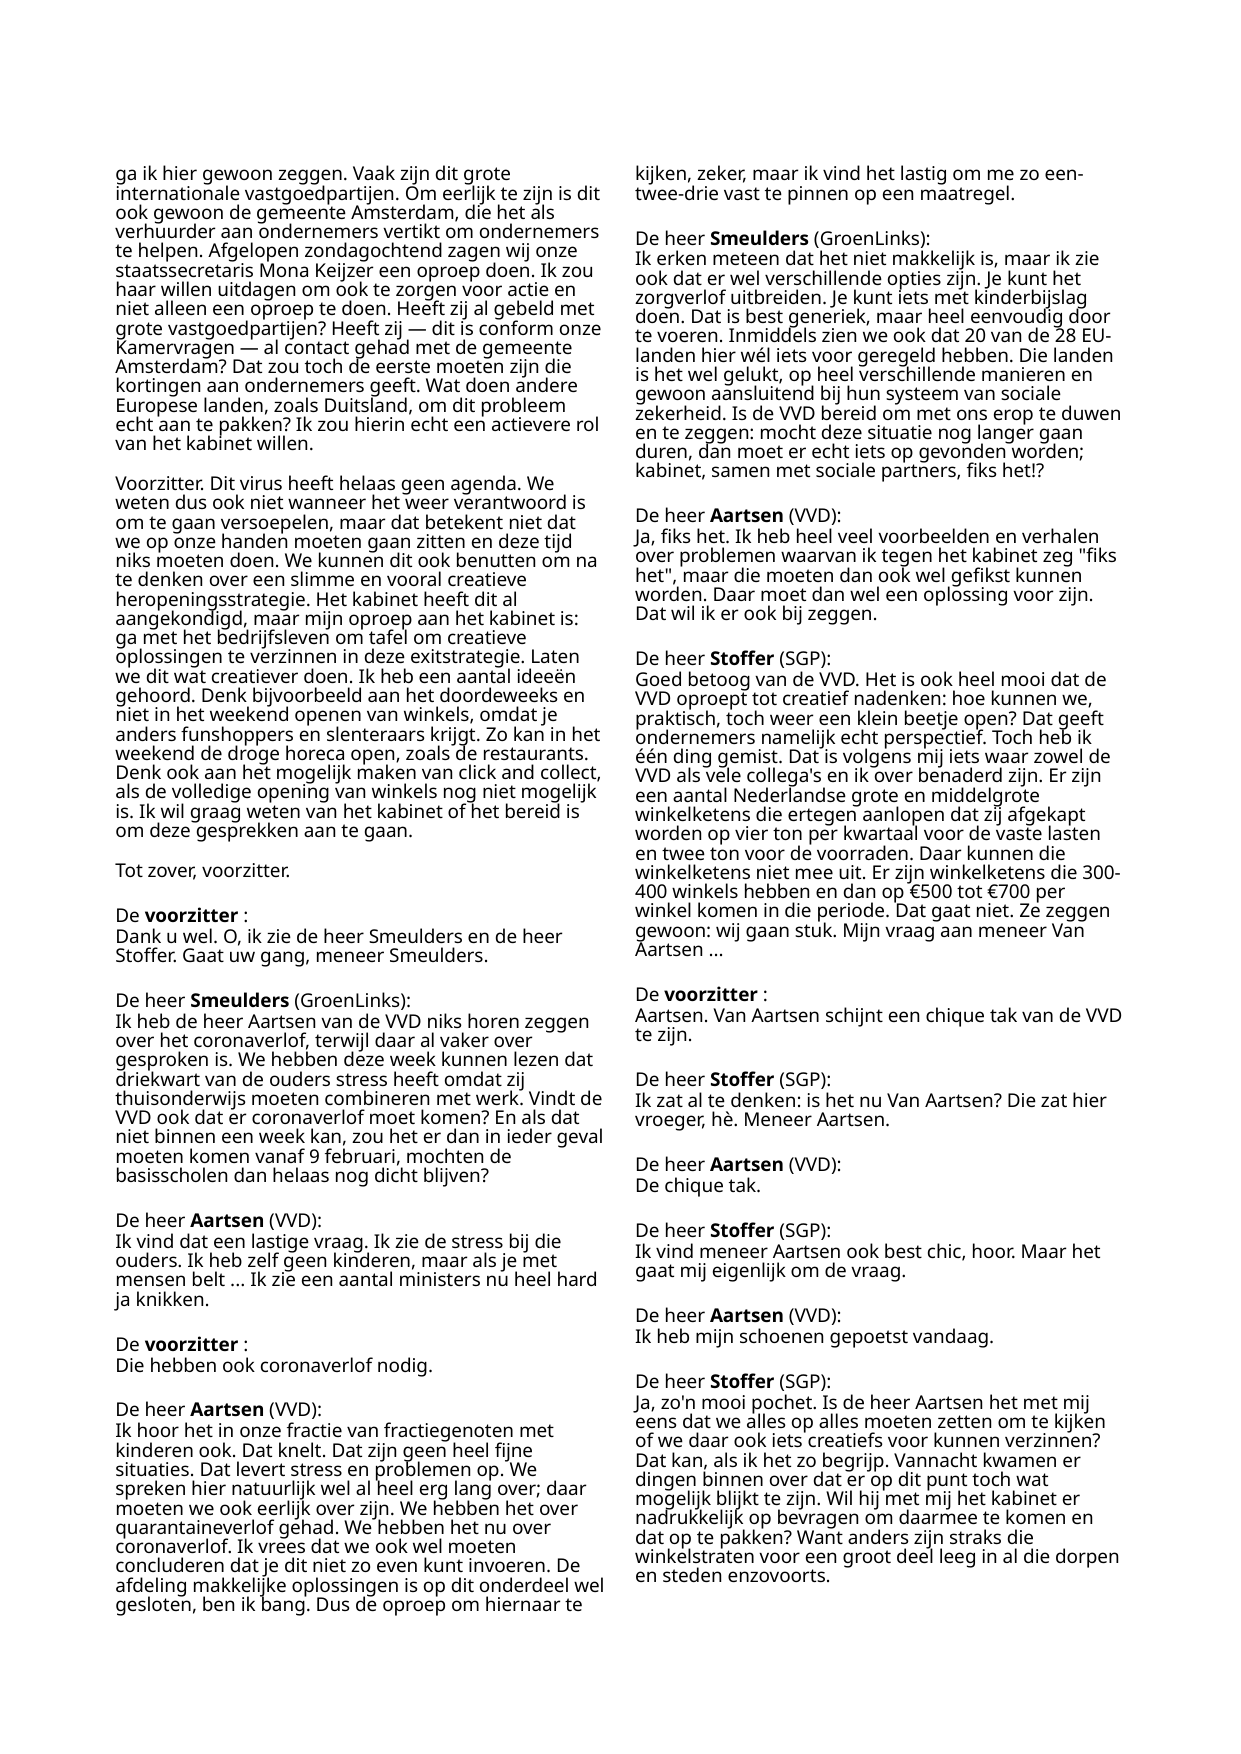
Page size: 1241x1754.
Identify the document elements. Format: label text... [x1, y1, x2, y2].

text De voorzitter : [635, 981, 1125, 1007]
text Die hebben ook coronaverlof nodig. [115, 1357, 605, 1376]
text Goed betoog van de VVD. Het is ook heel mooi dat de VVD oproept tot creatief nadenken: hoe kunnen we, praktisch, toch weer een klein beetje open? Dat geeft ondernemers namelijk echt perspectief. Toch heb ik één ding gemist. Dat is volgens mij iets waar zowel de VVD als vele collega's en ik over benaderd zijn. Er zijn een aantal Nederlandse grote en middelgrote winkelketens die ertegen aanlopen dat zij afgekapt worden op vier ton per kwartaal voor de vaste lasten en twee ton voor de voorraden. Daar kunnen die winkelketens niet mee uit. Er zijn winkelketens die 300-400 winkels hebben en dan op €500 tot €700 per winkel komen in die periode. Dat gaat niet. Ze zeggen gewoon: wij gaan stuk. Mijn vraag aan meneer Van Aartsen ... [635, 671, 1125, 960]
text De heer Aartsen (VVD): [635, 502, 1125, 528]
text ga ik hier gewoon zeggen. Vaak zijn dit grote internationale vastgoedpartijen. Om eerlijk te zijn is dit ook gewoon de gemeente Amsterdam, die het als verhuurder aan ondernemers vertikt om ondernemers te helpen. Afgelopen zondagochtend zagen wij onze staatssecretaris Mona Keijzer een oproep doen. Ik zou haar willen uitdagen om ook te zorgen voor actie en niet alleen een oproep te doen. Heeft zij al gebeld met grote vastgoedpartijen? Heeft zij — dit is conform onze Kamervragen — al contact gehad met de gemeente Amsterdam? Dat zou toch de eerste moeten zijn die kortingen aan ondernemers geeft. Wat doen andere Europese landen, zoals Duitsland, om dit probleem echt aan te pakken? Ik zou hierin echt een actievere rol van het kabinet willen. [115, 165, 605, 454]
text De heer Aartsen (VVD): [635, 1151, 1125, 1177]
text Dank u wel. O, ik zie de heer Smeulders en de heer Stoffer. Gaat uw gang, meneer Smeulders. [115, 928, 605, 966]
text De voorzitter : [115, 1331, 605, 1357]
text Tot zover, voorzitter. [115, 862, 605, 881]
text Ik vind meneer Aartsen ook best chic, hoor. Maar het gaat mij eigenlijk om de vraag. [635, 1243, 1125, 1281]
text Ik heb de heer Aartsen van de VVD niks horen zeggen over het coronaverlof, terwijl daar al vaker over gesproken is. We hebben deze week kunnen lezen dat driekwart van de ouders stress heeft omdat zij thuisonderwijs moeten combineren met werk. Vindt de VVD ook dat er coronaverlof moet komen? En als dat niet binnen een week kan, zou het er dan in ieder geval moeten komen vanaf 9 februari, mochten de basisscholen dan helaas nog dicht blijven? [115, 1013, 605, 1186]
text De heer Aartsen (VVD): [115, 1397, 605, 1422]
text De heer Aartsen (VVD): [635, 1302, 1125, 1328]
text De heer Smeulders (GroenLinks): [635, 225, 1125, 250]
text De heer Smeulders (GroenLinks): [115, 987, 605, 1013]
text Ik zat al te denken: is het nu Van Aartsen? Die zat hier vroeger, hè. Meneer Aartsen. [635, 1092, 1125, 1130]
text Ja, zo'n mooi pochet. Is de heer Aartsen het met mij eens dat we alles op alles moeten zetten om te kijken of we daar ook iets creatiefs voor kunnen verzinnen? Dat kan, als ik het zo begrijp. Vannacht kwamen er dingen binnen over dat er op dit punt toch wat mogelijk blijkt te zijn. Wil hij met mij het kabinet er nadrukkelijk op bevragen om daarmee te komen en dat op te pakken? Want anders zijn straks die winkelstraten voor een groot deel leeg in al die dorpen en steden enzovoorts. [635, 1394, 1125, 1586]
text Ik hoor het in onze fractie van fractiegenoten met kinderen ook. Dat knelt. Dat zijn geen heel fijne situaties. Dat levert stress en problemen op. We spreken hier natuurlijk wel al heel erg lang over; daar moeten we ook eerlijk over zijn. We hebben het over quarantaineverlof gehad. We hebben het nu over coronaverlof. Ik vrees dat we ook wel moeten concluderen dat je dit niet zo even kunt invoeren. De afdeling makkelijke oplossingen is op dit onderdeel wel gesloten, ben ik bang. Dus de oproep om hiernaar te [115, 1422, 605, 1615]
text Ik heb mijn schoenen gepoetst vandaag. [635, 1328, 1125, 1347]
text kijken, zeker, maar ik vind het lastig om me zo een-twee-drie vast te pinnen op een maatregel. [635, 165, 1125, 204]
text Ja, fiks het. Ik heb heel veel voorbeelden en verhalen over problemen waarvan ik tegen het kabinet zeg "fiks het", maar die moeten dan ook wel gefikst kunnen worden. Daar moet dan wel een oplossing voor zijn. Dat wil ik er ook bij zeggen. [635, 528, 1125, 624]
text De heer Stoffer (SGP): [635, 1368, 1125, 1394]
text Aartsen. Van Aartsen schijnt een chique tak van de VVD te zijn. [635, 1007, 1125, 1045]
text Voorzitter. Dit virus heeft helaas geen agenda. We weten dus ook niet wanneer het weer verantwoord is om te gaan versoepelen, maar dat betekent niet dat we op onze handen moeten gaan zitten en deze tijd niks moeten doen. We kunnen dit ook benutten om na te denken over een slimme en vooral creatieve heropeningsstrategie. Het kabinet heeft dit al aangekondigd, maar mijn oproep aan het kabinet is: ga met het bedrijfsleven om tafel om creatieve oplossingen te verzinnen in deze exitstrategie. Laten we dit wat creatiever doen. Ik heb een aantal ideeën gehoord. Denk bijvoorbeeld aan het doordeweeks en niet in het weekend openen van winkels, omdat je anders funshoppers en slenteraars krijgt. Zo kan in het weekend de droge horeca open, zoals de restaurants. Denk ook aan het mogelijk maken van click and collect, als de volledige opening van winkels nog niet mogelijk is. Ik wil graag weten van het kabinet of het bereid is om deze gesprekken aan te gaan. [115, 475, 605, 841]
text Ik erken meteen dat het niet makkelijk is, maar ik zie ook dat er wel verschillende opties zijn. Je kunt het zorgverlof uitbreiden. Je kunt iets met kinderbijslag doen. Dat is best generiek, maar heel eenvoudig door te voeren. Inmiddels zien we ook dat 20 van de 28 EU-landen hier wél iets voor geregeld hebben. Die landen is het wel gelukt, op heel verschillende manieren en gewoon aansluitend bij hun systeem van sociale zekerheid. Is de VVD bereid om met ons erop te duwen en te zeggen: mocht deze situatie nog langer gaan duren, dan moet er echt iets op gevonden worden; kabinet, samen met sociale partners, fiks het!? [635, 250, 1125, 482]
text De voorzitter : [115, 902, 605, 928]
text De heer Stoffer (SGP): [635, 645, 1125, 671]
text De heer Stoffer (SGP): [635, 1066, 1125, 1092]
text De heer Aartsen (VVD): [115, 1207, 605, 1233]
text Ik vind dat een lastige vraag. Ik zie de stress bij die ouders. Ik heb zelf geen kinderen, maar als je met mensen belt ... Ik zie een aantal ministers nu heel hard ja knikken. [115, 1233, 605, 1310]
text De heer Stoffer (SGP): [635, 1217, 1125, 1243]
text De chique tak. [635, 1177, 1125, 1196]
